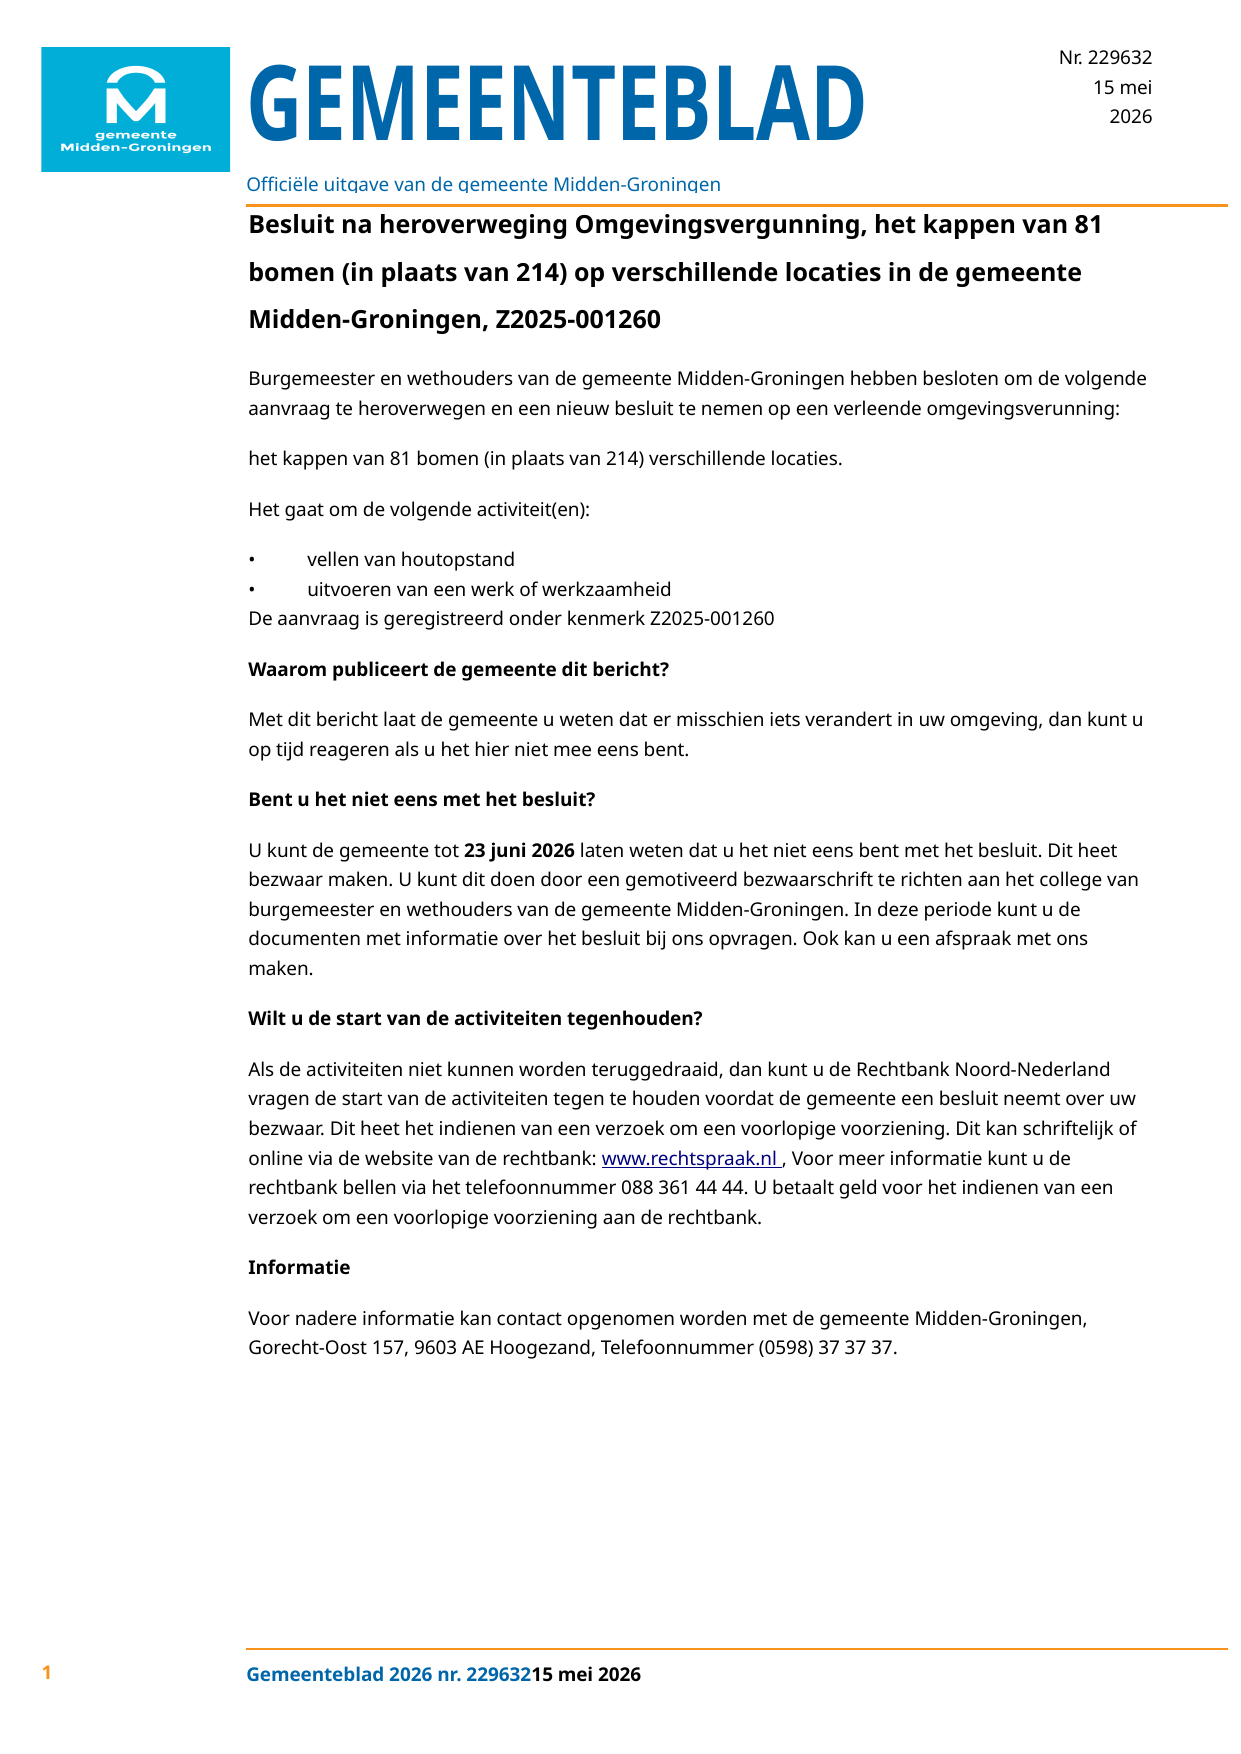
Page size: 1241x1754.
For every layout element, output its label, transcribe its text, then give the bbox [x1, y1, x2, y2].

text Burgemeester en wethouders van de gemeente Midden-Groningen hebben besloten om de volgende aanvraag te heroverwegen en een nieuw besluit te nemen op een verleende omgevingsverunning: [248, 366, 1152, 421]
list uitvoeren van een werk of werkzaamheid [248, 576, 1152, 602]
picture [107, 89, 165, 122]
text Voor nadere informatie kan contact opgenomen worden met de gemeente Midden-Groningen, Gorecht-Oost 157, 9603 AE Hoogezand, Telefoonnummer (0598) 37 37 37. [248, 1305, 1152, 1360]
text Informatie [248, 1254, 1152, 1280]
picture [108, 66, 164, 82]
list vellen van houtopstand [248, 546, 1152, 572]
picture [184, 146, 190, 153]
text Bent u het niet eens met het besluit? [248, 786, 1152, 812]
text het kappen van 81 bomen (in plaats van 214) verschillende locaties. [248, 446, 1152, 471]
text Met dit bericht laat de gemeente u weten dat er misschien iets verandert in uw omgeving, dan kunt u op tijd reageren als u het hier niet mee eens bent. [248, 706, 1152, 762]
text Wilt u de start van de activiteiten tegenhouden? [248, 1006, 1152, 1031]
text Als de activiteiten niet kunnen worden teruggedraaid, dan kunt u de Rechtbank Noord-Nederland vragen de start van de activiteiten tegen te houden voordat de gemeente een besluit neemt over uw bezwaar. Dit heet het indienen van een verzoek om een voorlopige voorziening. Dit kan schriftelijk of online via de website van de rechtbank: www.rechtspraak.nl , Voor meer informatie kunt u de rechtbank bellen via het telefoonnummer 088 361 44 44. U betaalt geld voor het indienen van een verzoek om een voorlopige voorziening aan de rechtbank. [248, 1056, 1152, 1229]
text U kunt de gemeente tot 23 juni 2026 laten weten dat u het niet eens bent met het besluit. Dit heet bezwaar maken. U kunt dit doen door een gemotiveerd bezwaarschrift te richten aan het college van burgemeester en wethouders van de gemeente Midden-Groningen. In deze periode kunt u de documenten met informatie over het besluit bij ons opvragen. Ook kan u een afspraak met ons maken. [248, 837, 1152, 981]
text Besluit na heroverweging Omgevingsvergunning, het kappen van 81 bomen (in plaats van 214) op verschillende locaties in de gemeente Midden-Groningen, Z2025-001260 [248, 207, 1152, 336]
text De aanvraag is geregistreerd onder kenmerk Z2025-001260 [248, 606, 1152, 631]
text Het gaat om de volgende activiteit(en): [248, 496, 1152, 522]
text Waarom publiceert de gemeente dit bericht? [248, 656, 1152, 682]
